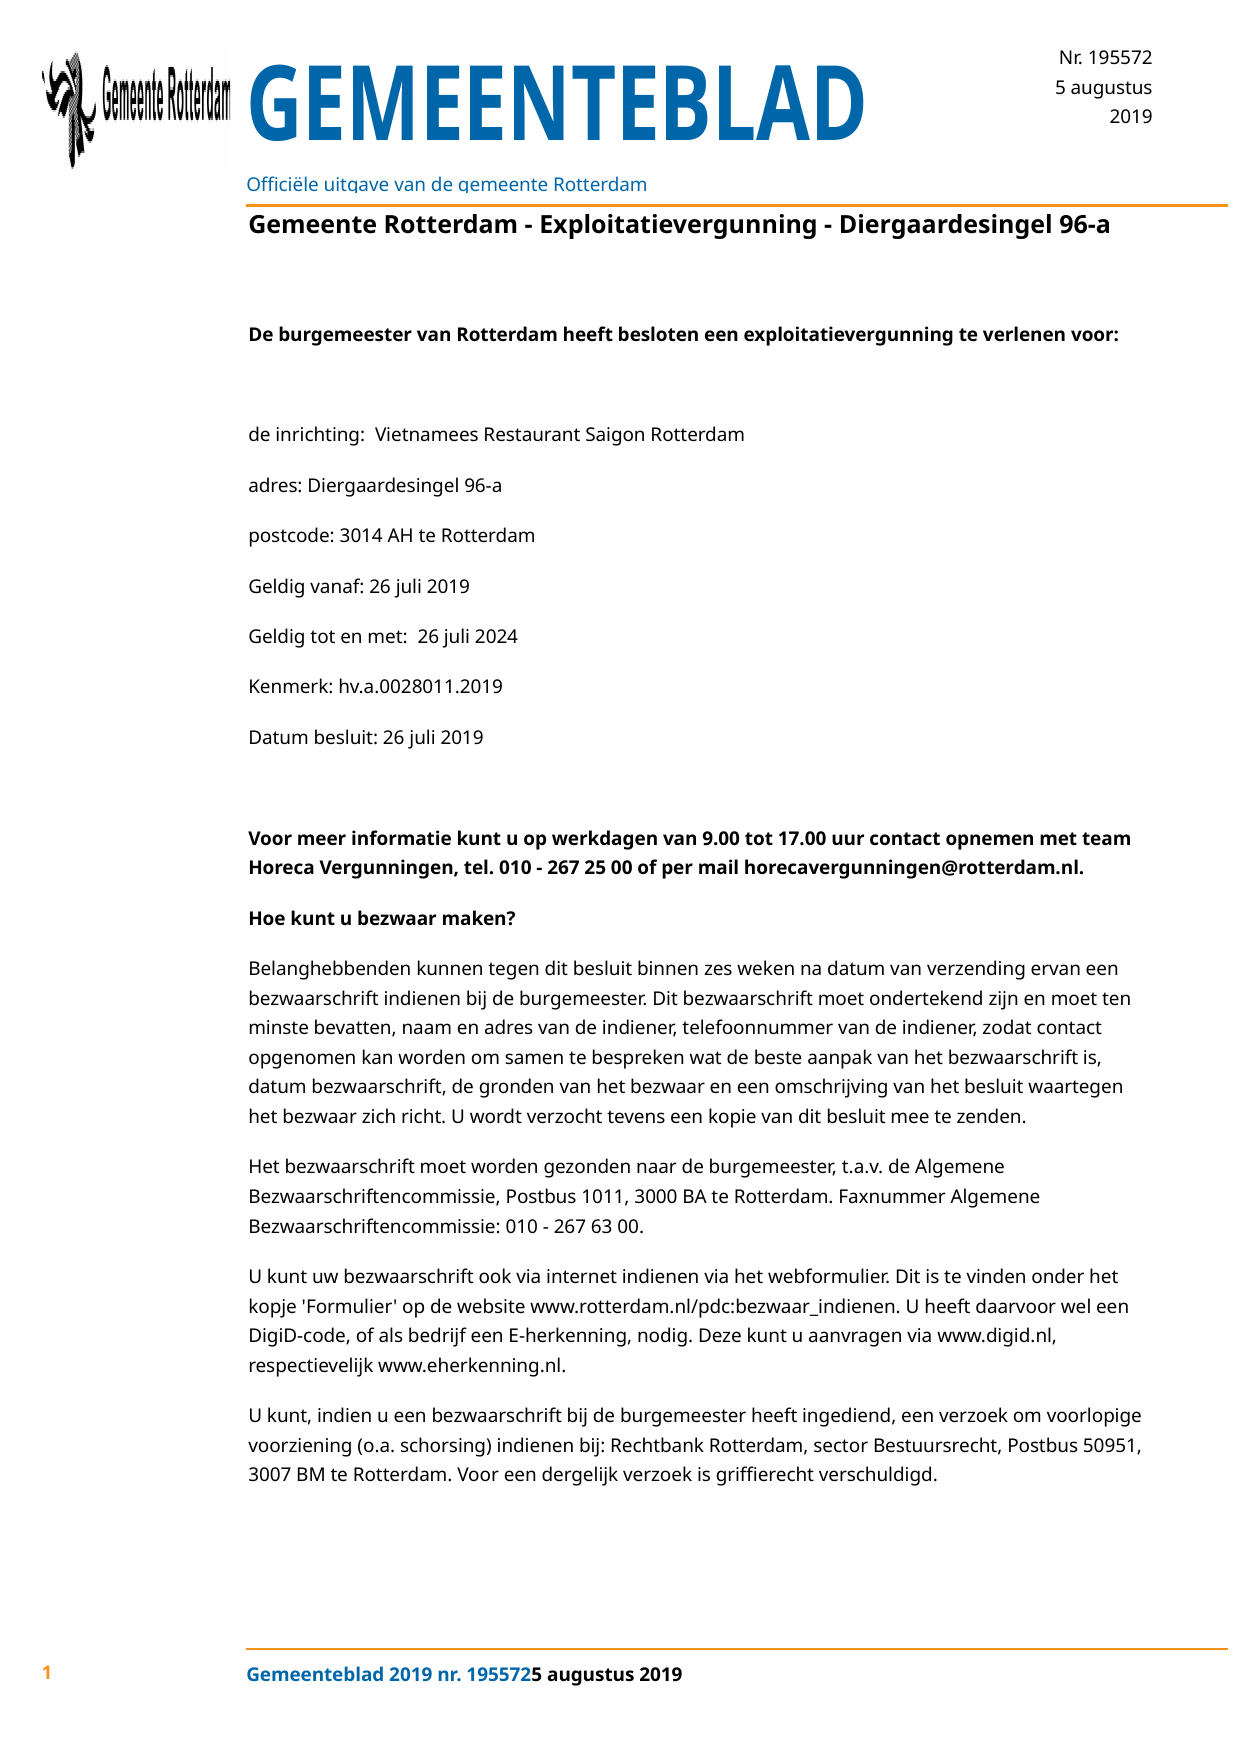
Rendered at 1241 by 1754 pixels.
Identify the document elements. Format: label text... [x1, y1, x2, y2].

text U kunt, indien u een bezwaarschrift bij de burgemeester heeft ingediend, een verzoek om voorlopige voorziening (o.a. schorsing) indienen bij: Rechtbank Rotterdam, sector Bestuursrecht, Postbus 50951, 3007 BM te Rotterdam. Voor een dergelijk verzoek is griffierecht verschuldigd. [248, 1402, 1152, 1487]
picture [41, 47, 231, 172]
text Geldig vanaf: 26 juli 2019 [248, 573, 1152, 598]
text Datum besluit: 26 juli 2019 [248, 724, 1152, 750]
text Het bezwaarschrift moet worden gezonden naar de burgemeester, t.a.v. de Algemene Bezwaarschriftencommissie, Postbus 1011, 3000 BA te Rotterdam. Faxnummer Algemene Bezwaarschriftencommissie: 010 - 267 63 00. [248, 1154, 1152, 1238]
text U kunt uw bezwaarschrift ook via internet indienen via het webformulier. Dit is te vinden onder het kopje 'Formulier' op de website www.rotterdam.nl/pdc:bezwaar_indienen. U heeft daarvoor wel een DigiD-code, of als bedrijf een E-herkenning, nodig. Deze kunt u aanvragen via www.digid.nl, respectievelijk www.eherkenning.nl. [248, 1263, 1152, 1378]
text Hoe kunt u bezwaar maken? [248, 905, 1152, 931]
text Gemeente Rotterdam - Exploitatievergunning - Diergaardesingel 96-a [248, 207, 1152, 241]
text de inrichting: Vietnamees Restaurant Saigon Rotterdam [248, 422, 1152, 447]
text Geldig tot en met: 26 juli 2024 [248, 623, 1152, 649]
text postcode: 3014 AH te Rotterdam [248, 522, 1152, 548]
text adres: Diergaardesingel 96-a [248, 472, 1152, 498]
text Kenmerk: hv.a.0028011.2019 [248, 674, 1152, 699]
text Voor meer informatie kunt u op werkdagen van 9.00 tot 17.00 uur contact opnemen met team Horeca Vergunningen, tel. 010 - 267 25 00 of per mail horecavergunningen@rotterdam.nl. [248, 825, 1152, 880]
text De burgemeester van Rotterdam heeft besloten een exploitatievergunning te verlenen voor: [248, 321, 1152, 346]
text Belanghebbenden kunnen tegen dit besluit binnen zes weken na datum van verzending ervan een bezwaarschrift indienen bij de burgemeester. Dit bezwaarschrift moet ondertekend zijn en moet ten minste bevatten, naam en adres van de indiener, telefoonnummer van de indiener, zodat contact opgenomen kan worden om samen te bespreken wat de beste aanpak van het bezwaarschrift is, datum bezwaarschrift, de gronden van het bezwaar en een omschrijving van het besluit waartegen het bezwaar zich richt. U wordt verzocht tevens een kopie van dit besluit mee te zenden. [248, 955, 1152, 1129]
